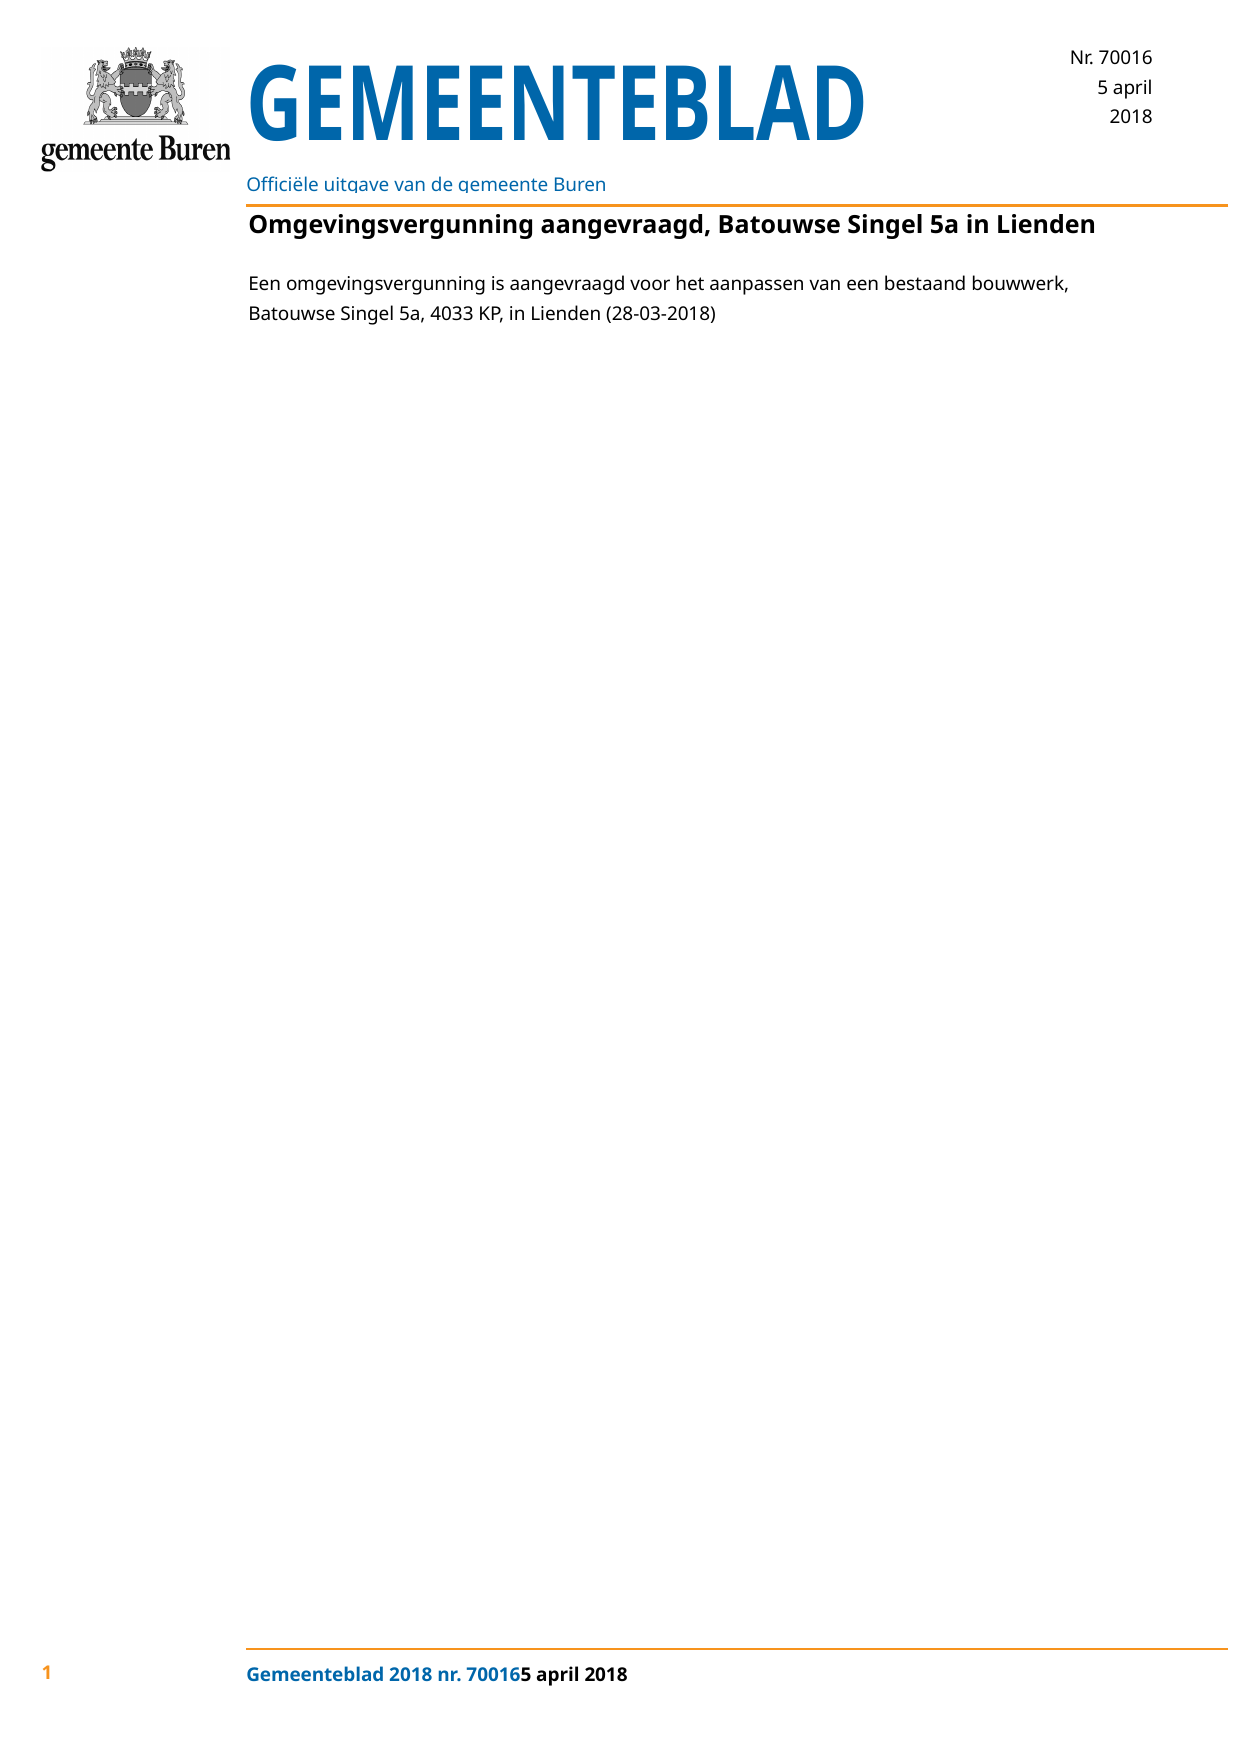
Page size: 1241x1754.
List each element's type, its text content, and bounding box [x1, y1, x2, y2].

picture [41, 47, 231, 172]
text Een omgevingsvergunning is aangevraagd voor het aanpassen van een bestaand bouwwerk, Batouwse Singel 5a, 4033 KP, in Lienden (28-03-2018) [248, 270, 1152, 326]
text Omgevingsvergunning aangevraagd, Batouwse Singel 5a in Lienden [248, 207, 1152, 241]
